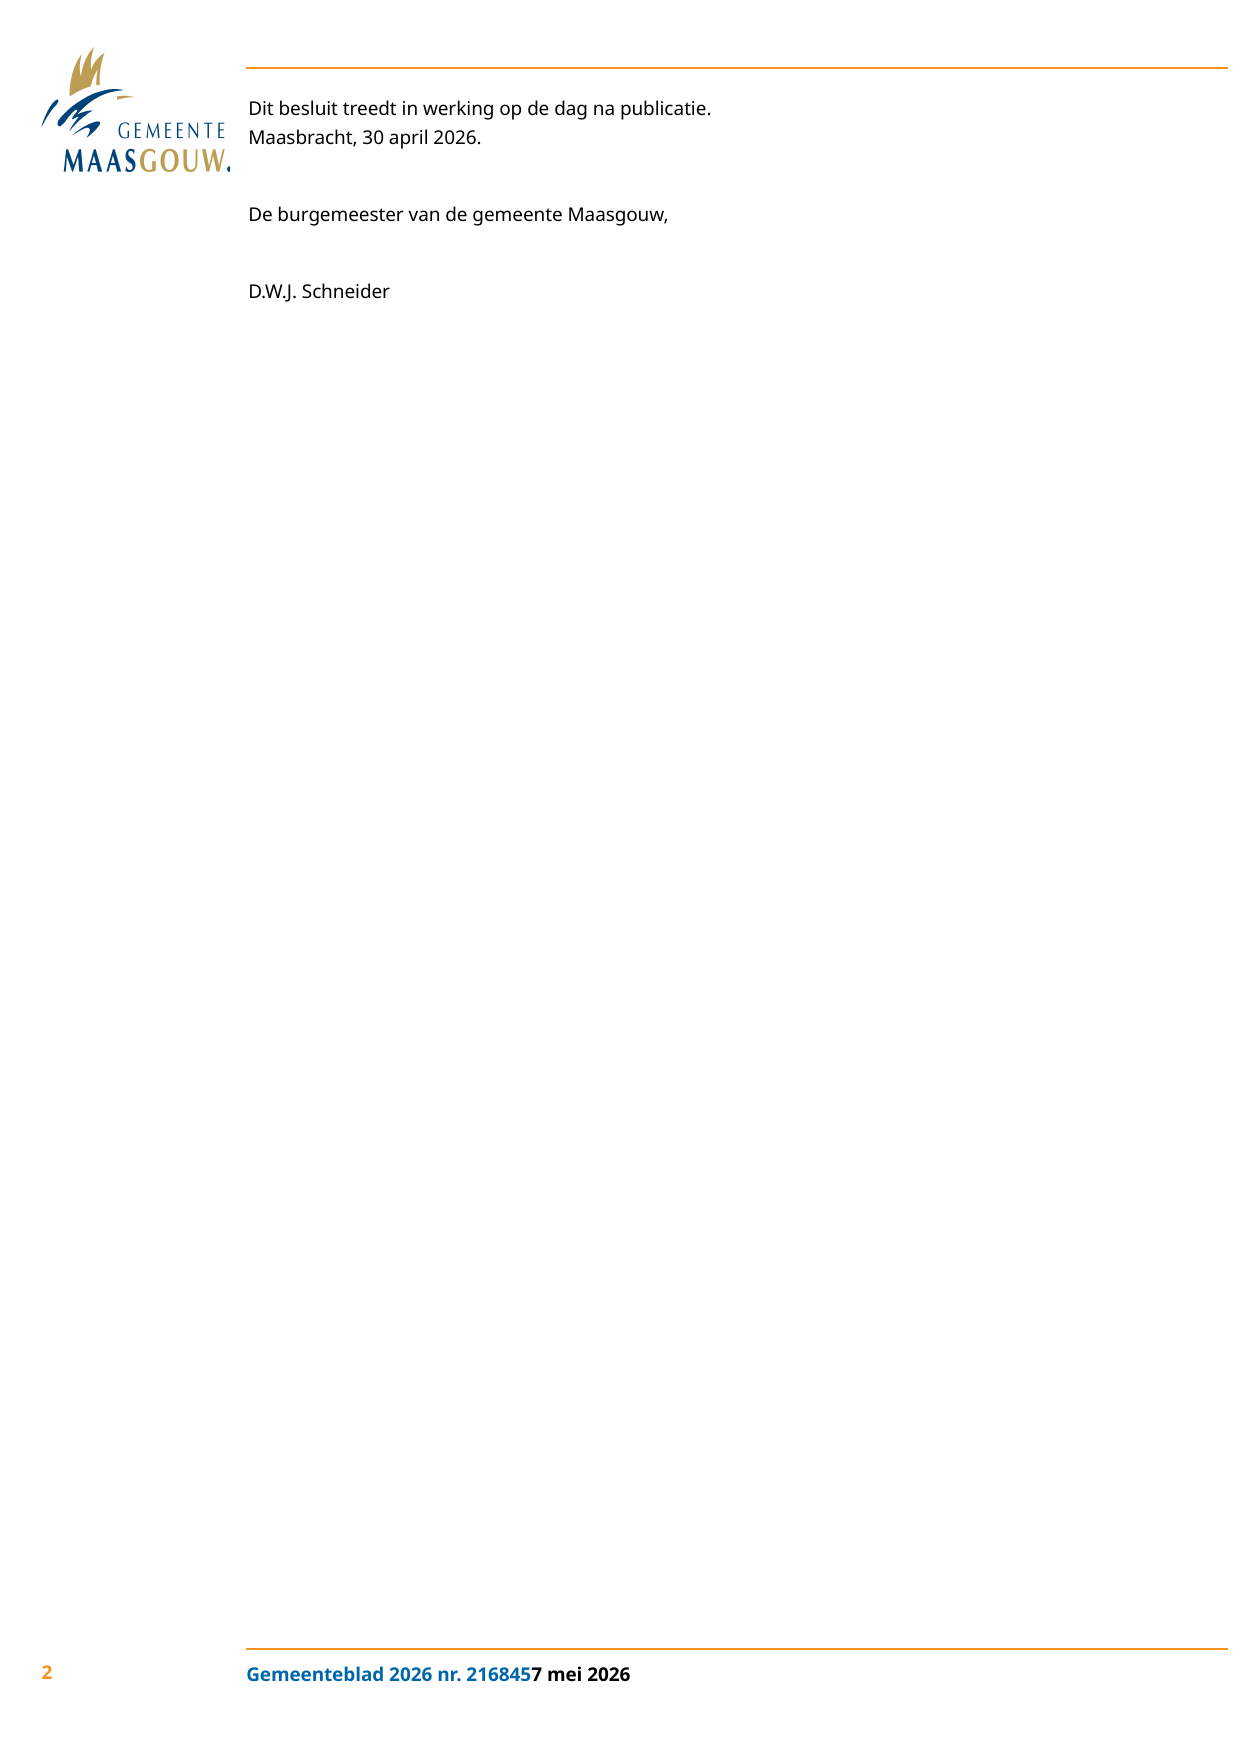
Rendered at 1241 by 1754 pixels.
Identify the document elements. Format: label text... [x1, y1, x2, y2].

text De burgemeester van de gemeente Maasgouw, [248, 202, 1152, 227]
text Maasbracht, 30 april 2026. [248, 124, 1152, 150]
text D.W.J. Schneider [248, 279, 1152, 304]
text Dit besluit treedt in werking op de dag na publicatie. [248, 95, 1152, 121]
picture [41, 47, 231, 172]
